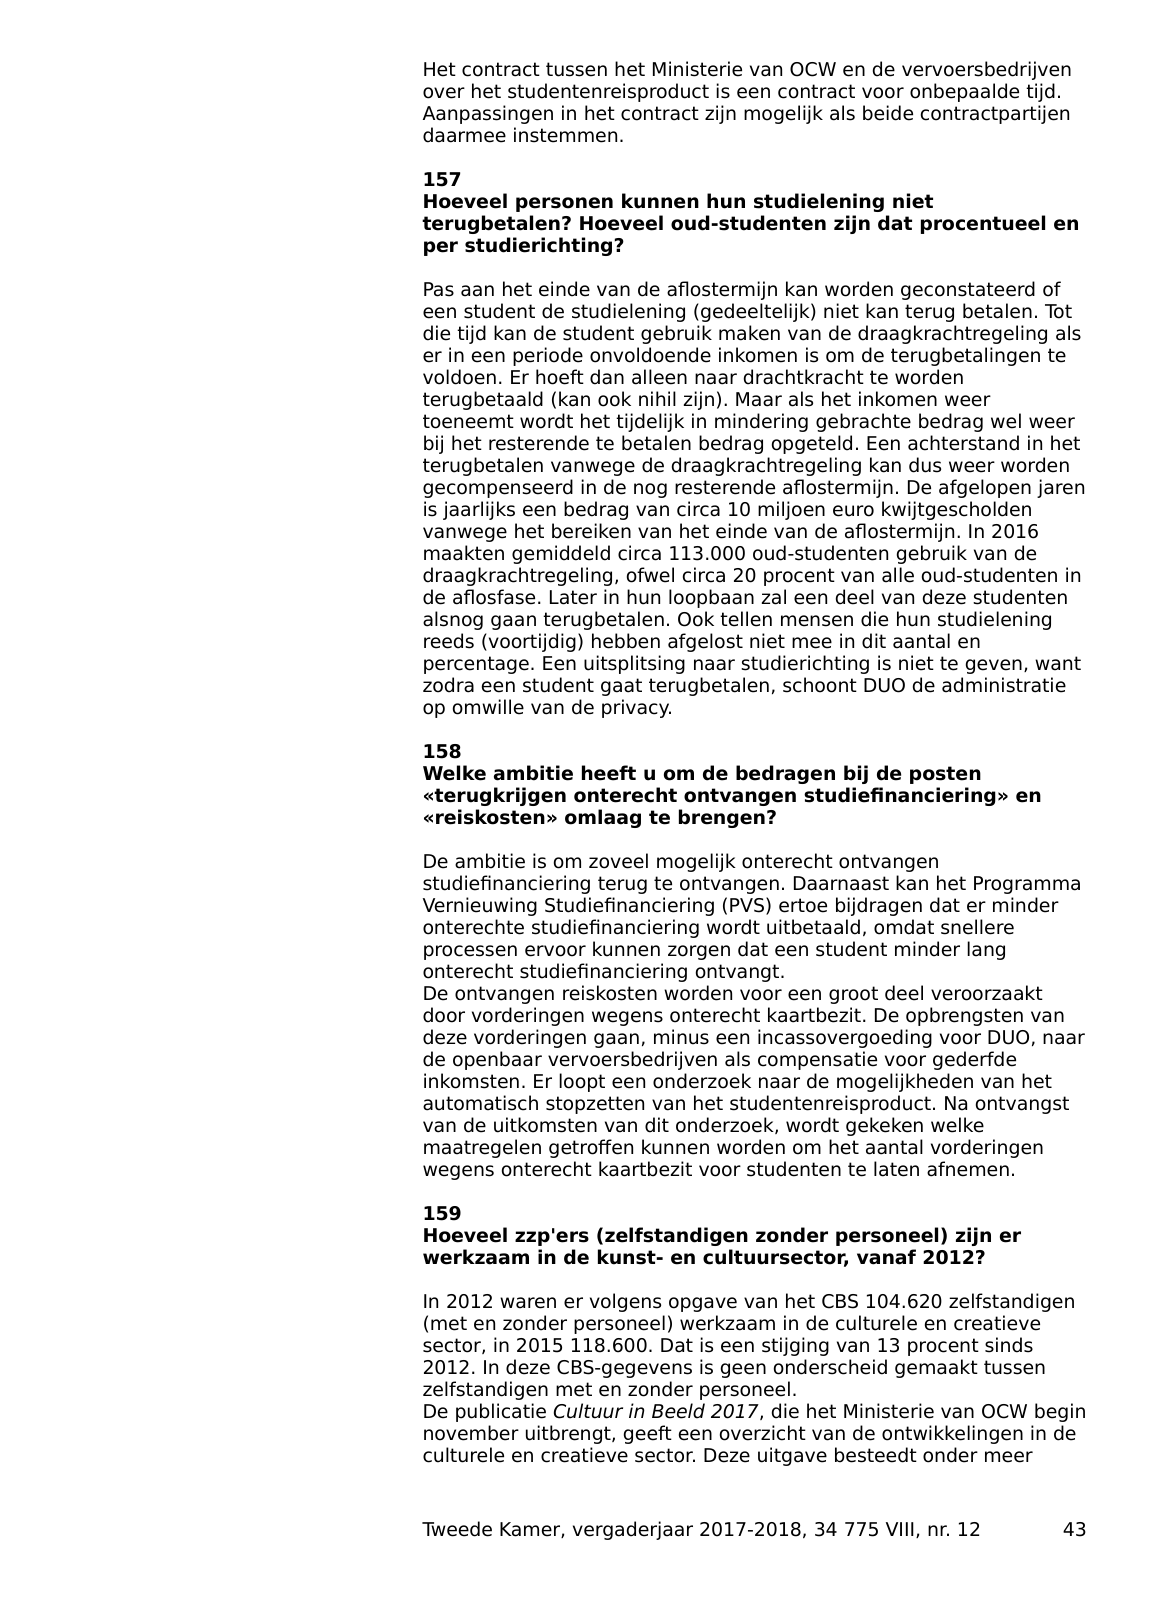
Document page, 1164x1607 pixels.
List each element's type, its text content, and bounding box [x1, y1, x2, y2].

text Pas aan het einde van de aflostermijn kan worden geconstateerd of een student de studielening (gedeeltelijk) niet kan terug betalen. Tot die tijd kan de student gebruik maken van de draagkrachtregeling als er in een periode onvoldoende inkomen is om de terugbetalingen te voldoen. Er hoeft dan alleen naar drachtkracht te worden terugbetaald (kan ook nihil zijn). Maar als het inkomen weer toeneemt wordt het tijdelijk in mindering gebrachte bedrag wel weer bij het resterende te betalen bedrag opgeteld. Een achterstand in het terugbetalen vanwege de draagkrachtregeling kan dus weer worden gecompenseerd in de nog resterende aflostermijn. De afgelopen jaren is jaarlijks een bedrag van circa 10 miljoen euro kwijtgescholden vanwege het bereiken van het einde van de aflostermijn. In 2016 maakten gemiddeld circa 113.000 oud-studenten gebruik van de draagkrachtregeling, ofwel circa 20 procent van alle oud-studenten in de aflosfase. Later in hun loopbaan zal een deel van deze studenten alsnog gaan terugbetalen. Ook tellen mensen die hun studielening reeds (voortijdig) hebben afgelost niet mee in dit aantal en percentage. Een uitsplitsing naar studierichting is niet te geven, want zodra een student gaat terugbetalen, schoont DUO de administratie op omwille van de privacy. [422, 279, 1087, 719]
text Het contract tussen het Ministerie van OCW en de vervoersbedrijven over het studentenreisproduct is een contract voor onbepaalde tijd. Aanpassingen in het contract zijn mogelijk als beide contractpartijen daarmee instemmen. [422, 59, 1087, 147]
text De ontvangen reiskosten worden voor een groot deel veroorzaakt door vorderingen wegens onterecht kaartbezit. De opbrengsten van deze vorderingen gaan, minus een incassovergoeding voor DUO, naar de openbaar vervoersbedrijven als compensatie voor gederfde inkomsten. Er loopt een onderzoek naar de mogelijkheden van het automatisch stopzetten van het studentenreisproduct. Na ontvangst van de uitkomsten van dit onderzoek, wordt gekeken welke maatregelen getroffen kunnen worden om het aantal vorderingen wegens onterecht kaartbezit voor studenten te laten afnemen. [422, 983, 1087, 1181]
text In 2012 waren er volgens opgave van het CBS 104.620 zelfstandigen (met en zonder personeel) werkzaam in de culturele en creatieve sector, in 2015 118.600. Dat is een stijging van 13 procent sinds 2012. In deze CBS-gegevens is geen onderscheid gemaakt tussen zelfstandigen met en zonder personeel. [422, 1291, 1087, 1401]
text Welke ambitie heeft u om de bedragen bij de posten «terugkrijgen onterecht ontvangen studiefinanciering» en «reiskosten» omlaag te brengen? [422, 763, 1087, 829]
text 158 [422, 741, 1087, 763]
text 157 [422, 169, 1087, 191]
text De publicatie Cultuur in Beeld 2017, die het Ministerie van OCW begin november uitbrengt, geeft een overzicht van de ontwikkelingen in de culturele en creatieve sector. Deze uitgave besteedt onder meer [422, 1401, 1087, 1467]
text Hoeveel personen kunnen hun studielening niet terugbetalen? Hoeveel oud-studenten zijn dat procentueel en per studierichting? [422, 191, 1087, 257]
text Hoeveel zzp'ers (zelfstandigen zonder personeel) zijn er werkzaam in de kunst- en cultuursector, vanaf 2012? [422, 1225, 1087, 1269]
text 159 [422, 1203, 1087, 1225]
text De ambitie is om zoveel mogelijk onterecht ontvangen studiefinanciering terug te ontvangen. Daarnaast kan het Programma Vernieuwing Studiefinanciering (PVS) ertoe bijdragen dat er minder onterechte studiefinanciering wordt uitbetaald, omdat snellere processen ervoor kunnen zorgen dat een student minder lang onterecht studiefinanciering ontvangt. [422, 851, 1087, 983]
